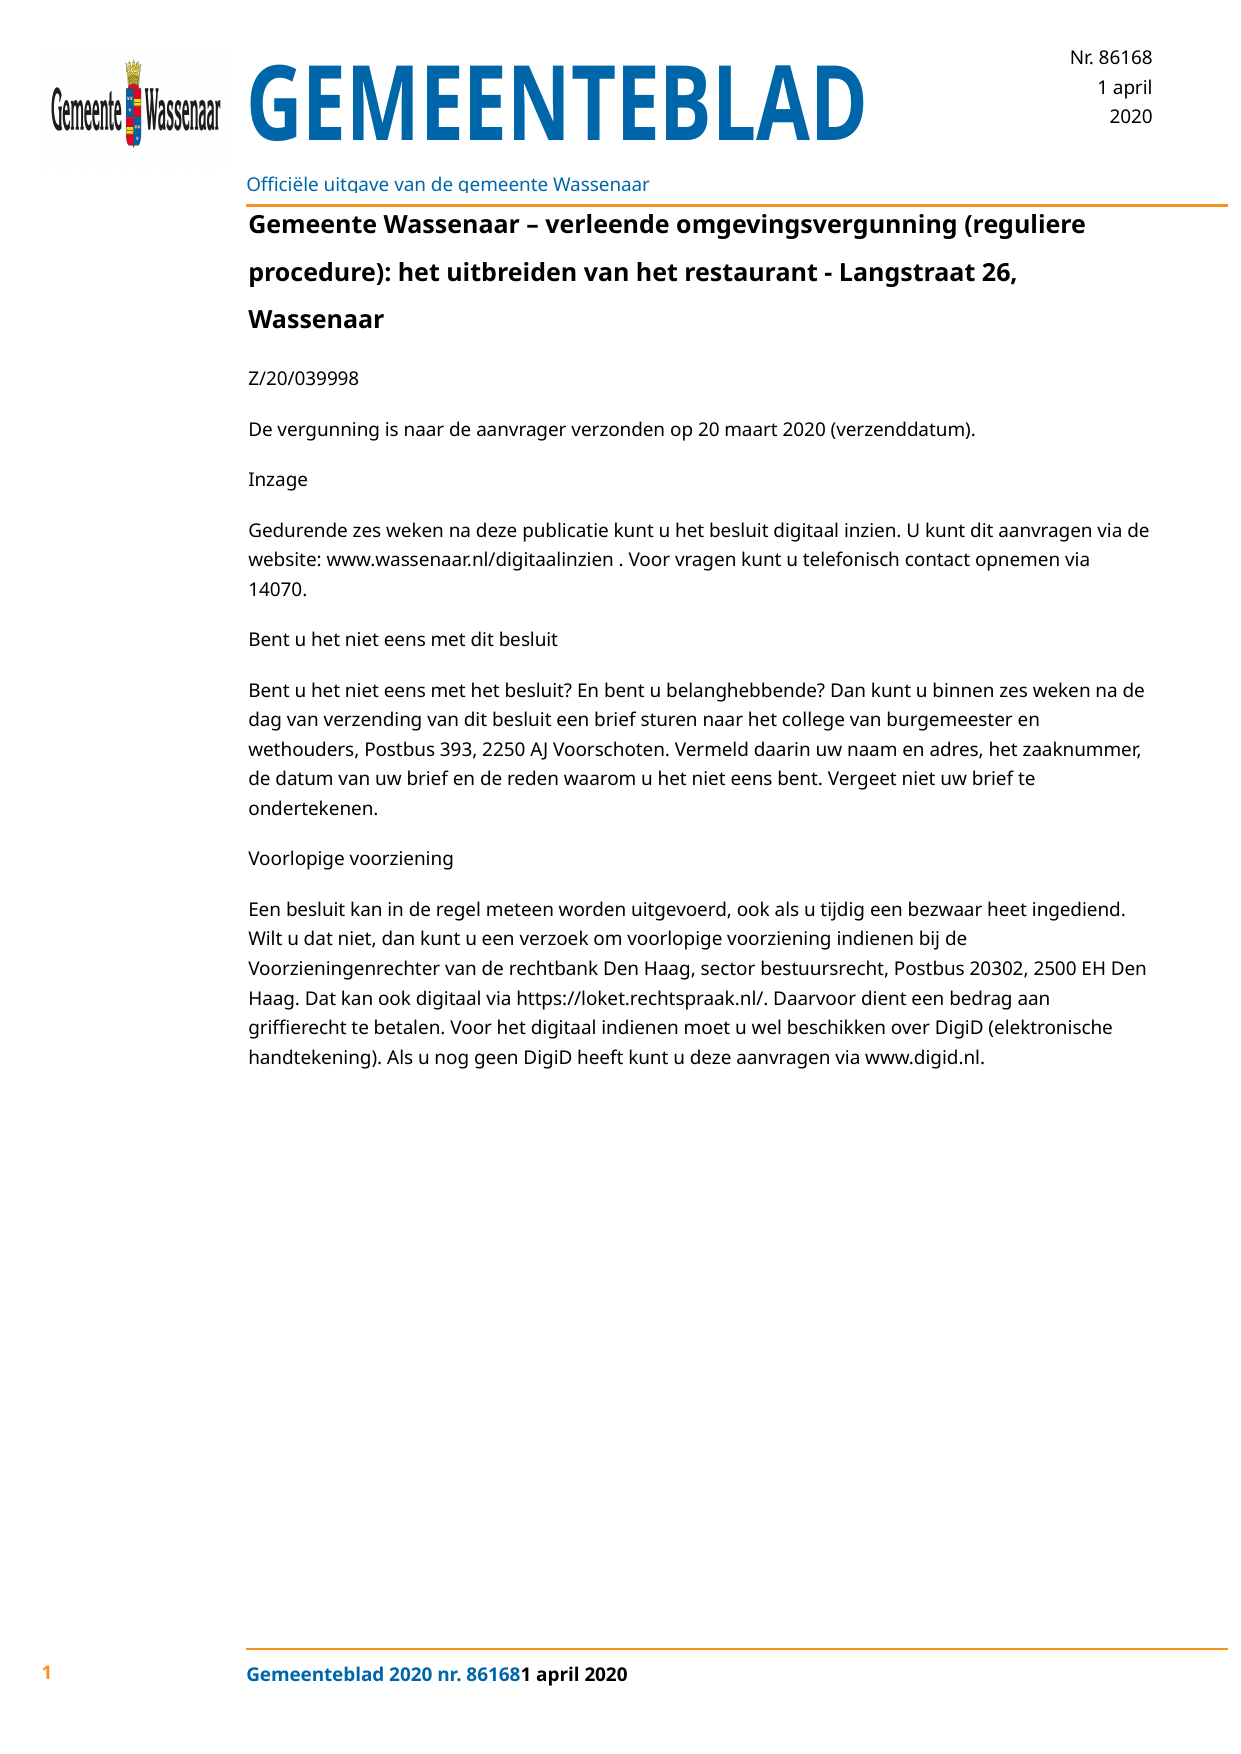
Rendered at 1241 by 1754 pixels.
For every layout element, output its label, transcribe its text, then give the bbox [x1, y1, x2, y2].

text Bent u het niet eens met het besluit? En bent u belanghebbende? Dan kunt u binnen zes weken na de dag van verzending van dit besluit een brief sturen naar het college van burgemeester en wethouders, Postbus 393, 2250 AJ Voorschoten. Vermeld daarin uw naam en adres, het zaaknummer, de datum van uw brief en de reden waarom u het niet eens bent. Vergeet niet uw brief te ondertekenen. [248, 677, 1152, 821]
text Z/20/039998 [248, 366, 1152, 391]
text Voorlopige voorziening [248, 846, 1152, 871]
text Gemeente Wassenaar – verleende omgevingsvergunning (reguliere procedure): het uitbreiden van het restaurant - Langstraat 26, Wassenaar [248, 207, 1152, 336]
text Gedurende zes weken na deze publicatie kunt u het besluit digitaal inzien. U kunt dit aanvragen via de website: www.wassenaar.nl/digitaalinzien . Voor vragen kunt u telefonisch contact opnemen via 14070. [248, 517, 1152, 602]
text De vergunning is naar de aanvrager verzonden op 20 maart 2020 (verzenddatum). [248, 416, 1152, 442]
picture [41, 47, 231, 172]
text Bent u het niet eens met dit besluit [248, 626, 1152, 652]
text Een besluit kan in de regel meteen worden uitgevoerd, ook als u tijdig een bezwaar heet ingediend. Wilt u dat niet, dan kunt u een verzoek om voorlopige voorziening indienen bij de Voorzieningenrechter van de rechtbank Den Haag, sector bestuursrecht, Postbus 20302, 2500 EH Den Haag. Dat kan ook digitaal via https://loket.rechtspraak.nl/. Daarvoor dient een bedrag aan griffierecht te betalen. Voor het digitaal indienen moet u wel beschikken over DigiD (elektronische handtekening). Als u nog geen DigiD heeft kunt u deze aanvragen via www.digid.nl. [248, 896, 1152, 1069]
text Inzage [248, 466, 1152, 492]
